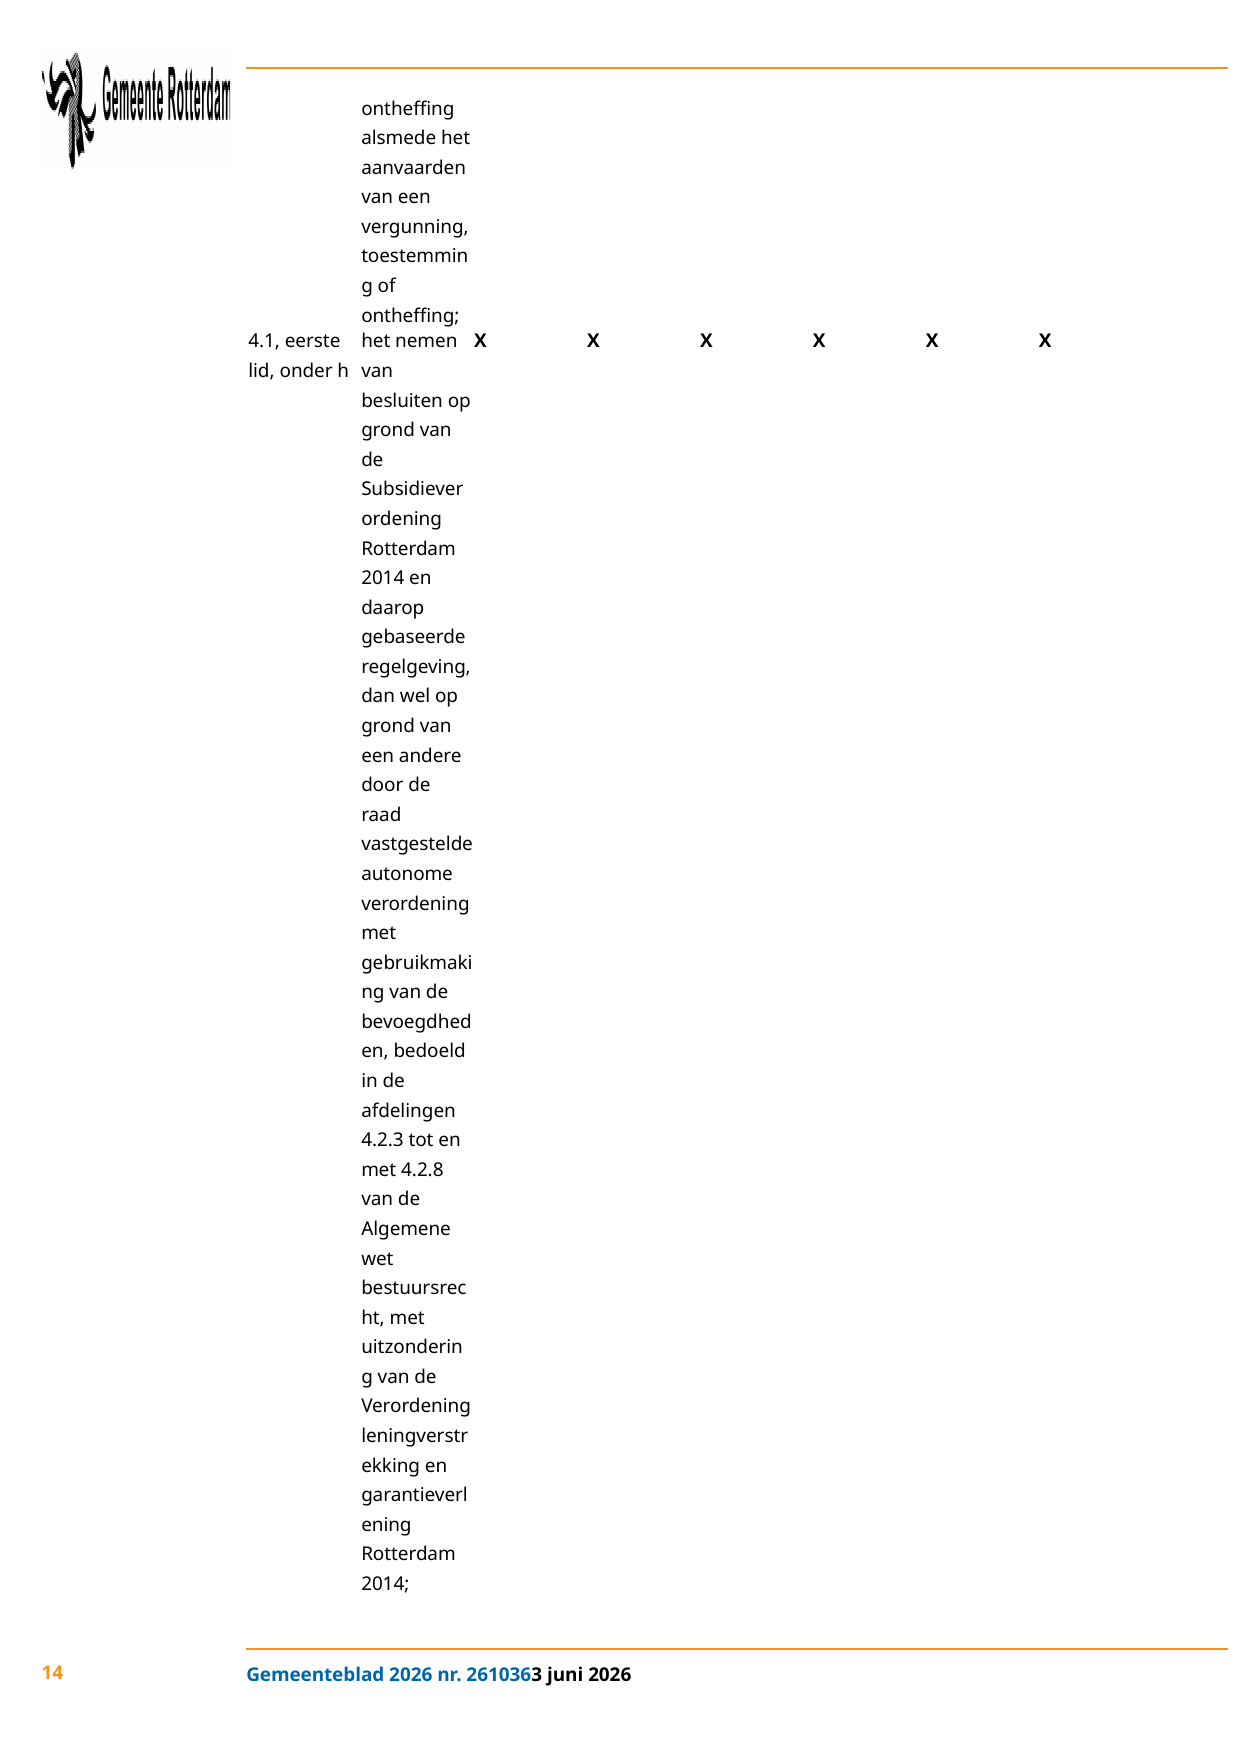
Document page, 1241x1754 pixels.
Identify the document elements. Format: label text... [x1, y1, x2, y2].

table_cell [926, 95, 1038, 328]
table_cell X [587, 328, 700, 1596]
table_cell X [926, 328, 1038, 1596]
table_cell X [1039, 328, 1152, 1596]
table_cell [700, 95, 813, 328]
picture [41, 47, 231, 172]
table_cell X [813, 328, 926, 1596]
table_cell [1039, 95, 1152, 328]
table_cell [474, 95, 587, 328]
table_cell [248, 95, 361, 328]
table_cell het nemen van besluiten op grond van de Subsidieverordening Rotterdam 2014 en daarop gebaseerde regelgeving, dan wel op grond van een andere door de raad vastgestelde autonome verordening met gebruikmaking van de bevoegdheden, bedoeld in de afdelingen 4.2.3 tot en met 4.2.8 van de Algemene wet bestuursrecht, met uitzondering van de Verordening leningverstrekking en garantieverlening Rotterdam 2014; [361, 328, 474, 1596]
table_cell 4.1, eerste lid, onder h [248, 328, 361, 1596]
table_cell [813, 95, 926, 328]
table_cell X [700, 328, 813, 1596]
table_cell ontheffing alsmede het aanvaarden van een vergunning, toestemming of ontheffing; [361, 95, 474, 328]
table_cell [587, 95, 700, 328]
table_cell X [474, 328, 587, 1596]
